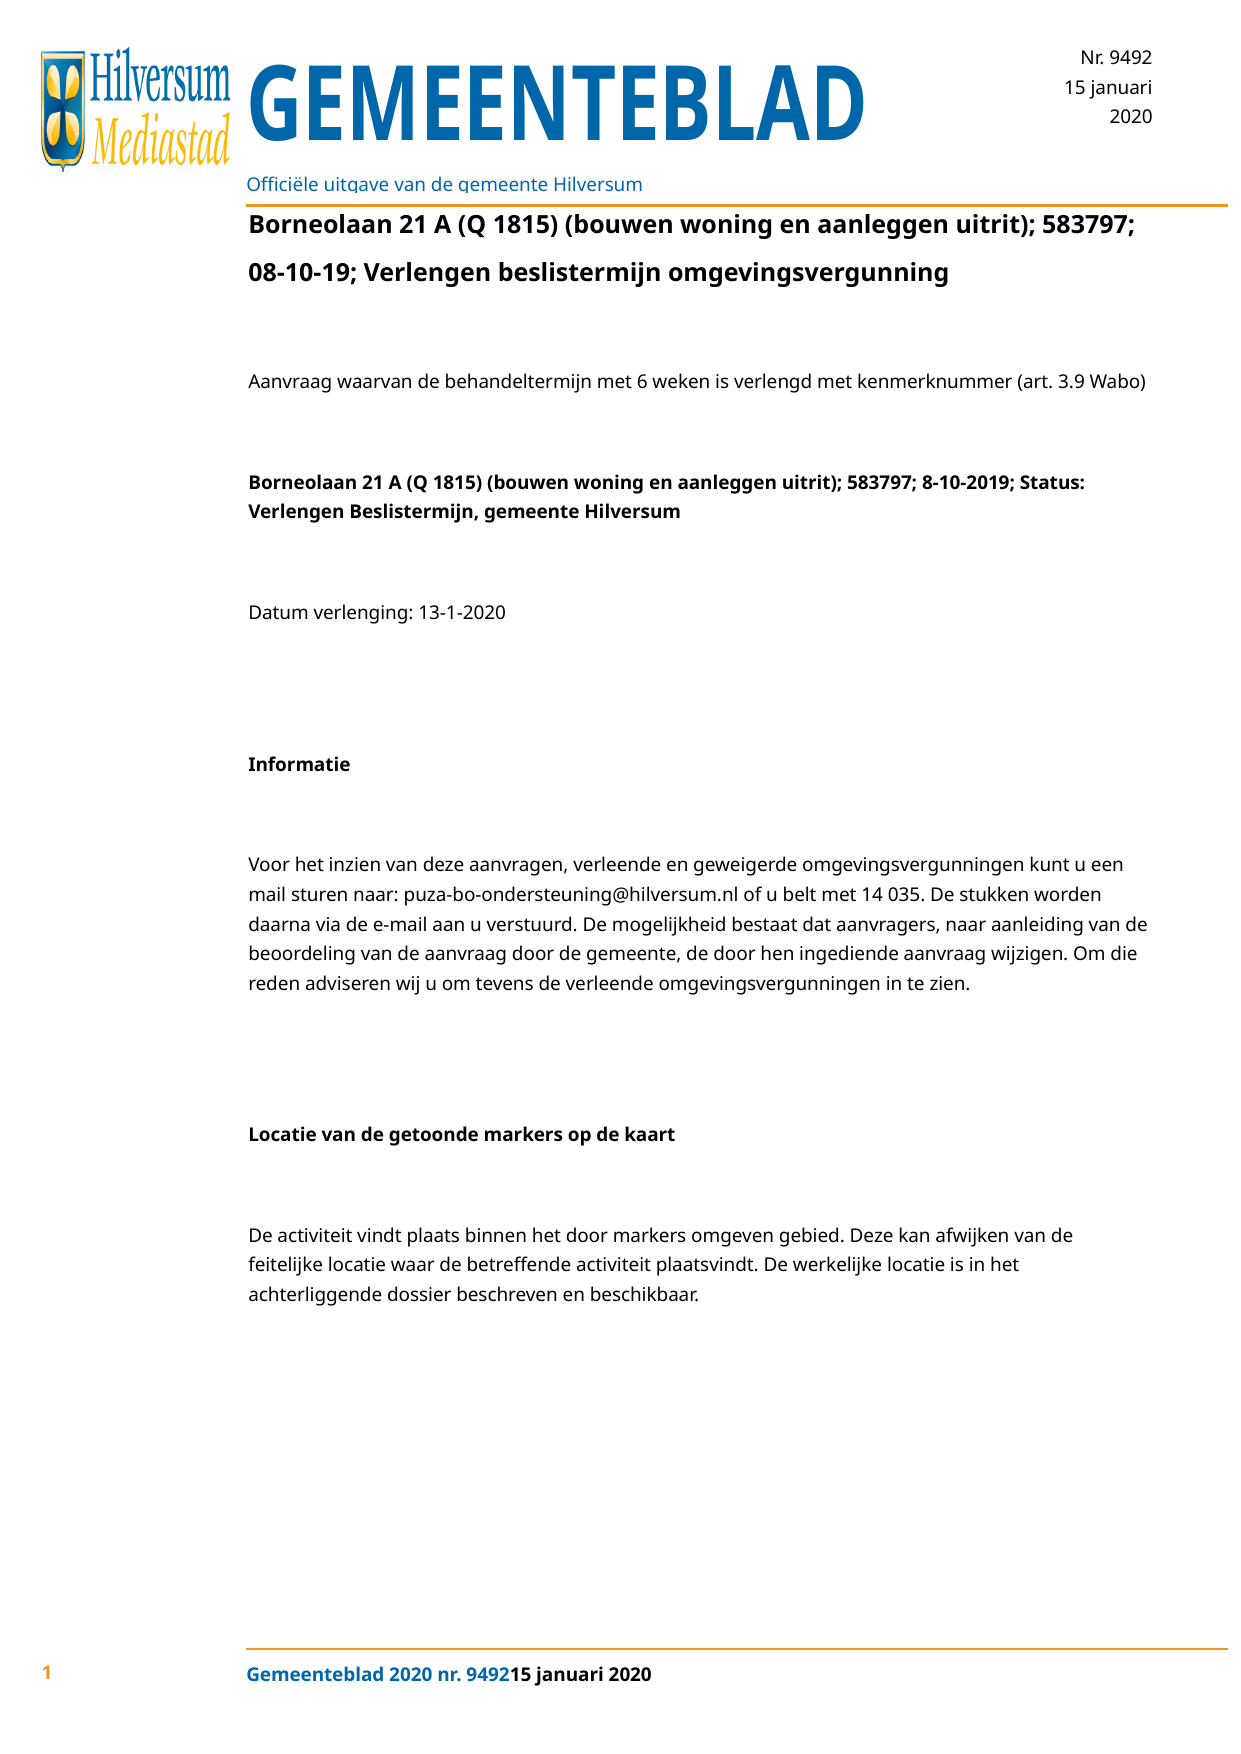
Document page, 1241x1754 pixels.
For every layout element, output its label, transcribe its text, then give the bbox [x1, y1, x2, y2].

text De activiteit vindt plaats binnen het door markers omgeven gebied. Deze kan afwijken van de feitelijke locatie waar de betreffende activiteit plaatsvindt. De werkelijke locatie is in het achterliggende dossier beschreven en beschikbaar. [248, 1222, 1152, 1307]
text Aanvraag waarvan de behandeltermijn met 6 weken is verlengd met kenmerknummer (art. 3.9 Wabo) [248, 368, 1152, 394]
text Datum verlenging: 13-1-2020 [248, 599, 1152, 625]
text Borneolaan 21 A (Q 1815) (bouwen woning en aanleggen uitrit); 583797; 08-10-19; Verlengen beslistermijn omgevingsvergunning [248, 207, 1152, 288]
text Voor het inzien van deze aanvragen, verleende en geweigerde omgevingsvergunningen kunt u een mail sturen naar: puza-bo-ondersteuning@hilversum.nl of u belt met 14 035. De stukken worden daarna via de e-mail aan u verstuurd. De mogelijkheid bestaat dat aanvragers, naar aanleiding van de beoordeling van de aanvraag door de gemeente, de door hen ingediende aanvraag wijzigen. Om die reden adviseren wij u om tevens de verleende omgevingsvergunningen in te zien. [248, 852, 1152, 996]
text Informatie [248, 751, 1152, 777]
picture [41, 47, 231, 172]
text Locatie van de getoonde markers op de kaart [248, 1121, 1152, 1147]
text Borneolaan 21 A (Q 1815) (bouwen woning en aanleggen uitrit); 583797; 8-10-2019; Status: Verlengen Beslistermijn, gemeente Hilversum [248, 469, 1152, 524]
